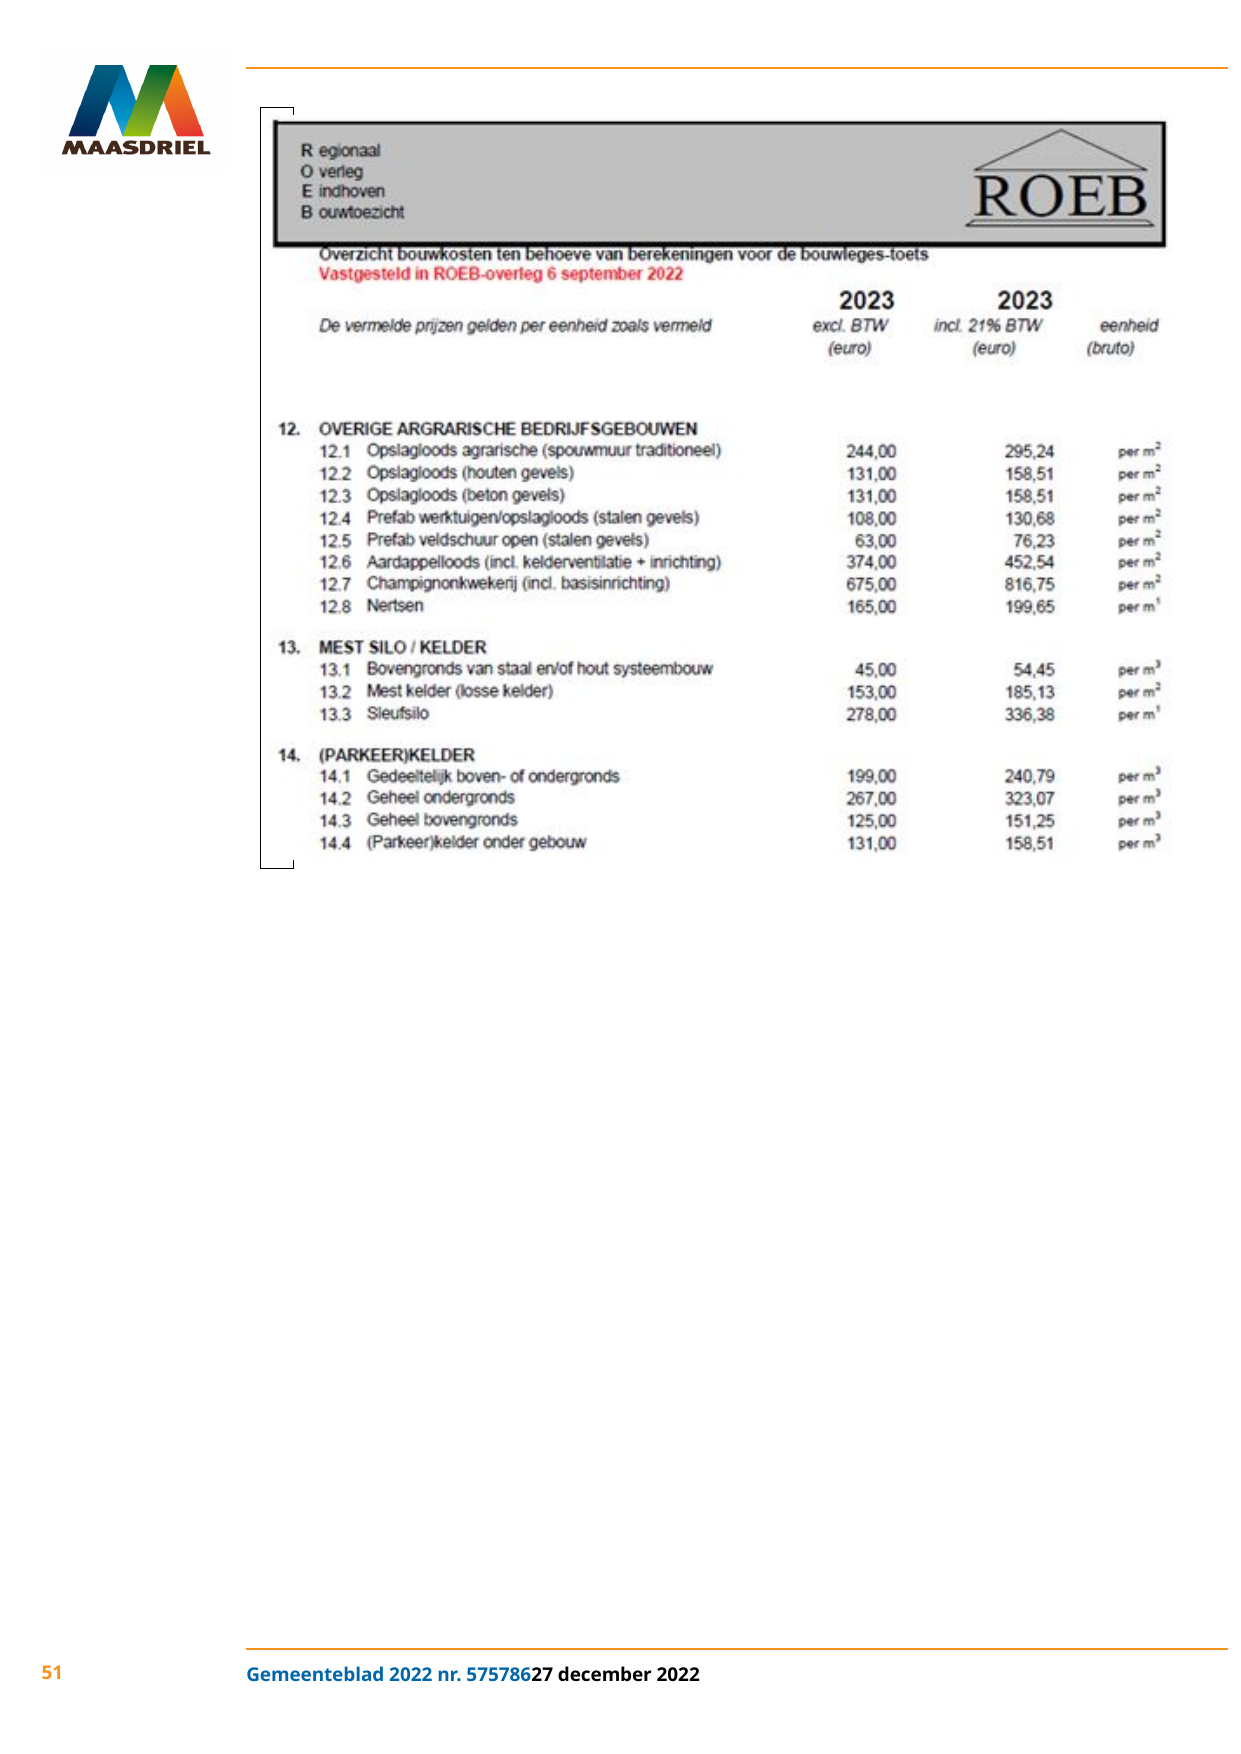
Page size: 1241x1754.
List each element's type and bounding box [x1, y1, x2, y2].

picture [268, 115, 1173, 860]
picture [41, 47, 231, 172]
